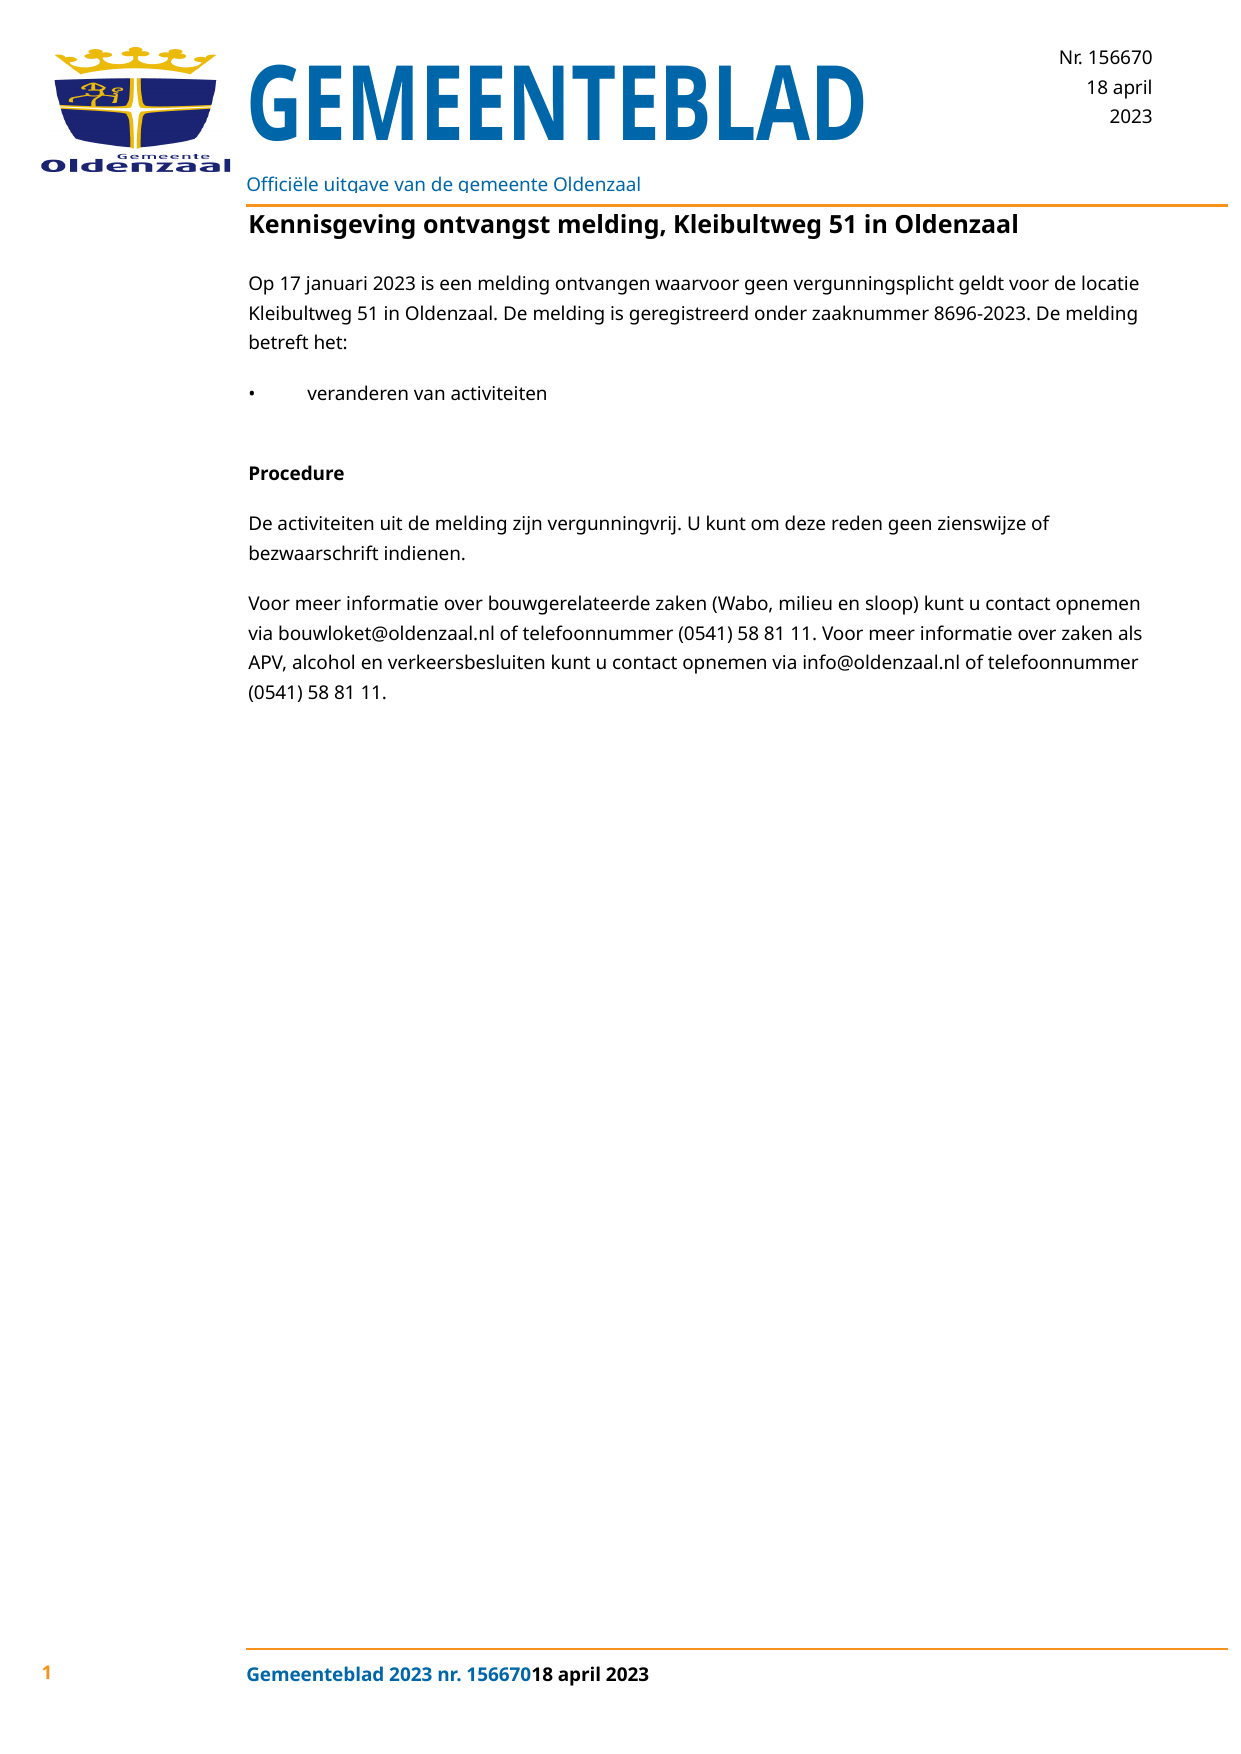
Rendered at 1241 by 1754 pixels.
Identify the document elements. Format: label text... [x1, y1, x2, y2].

text Procedure [248, 460, 1152, 486]
list veranderen van activiteiten [248, 380, 1152, 406]
text Voor meer informatie over bouwgerelateerde zaken (Wabo, milieu en sloop) kunt u contact opnemen via bouwloket@oldenzaal.nl of telefoonnummer (0541) 58 81 11. Voor meer informatie over zaken als APV, alcohol en verkeersbesluiten kunt u contact opnemen via info@oldenzaal.nl of telefoonnummer (0541) 58 81 11. [248, 590, 1152, 705]
text Kennisgeving ontvangst melding, Kleibultweg 51 in Oldenzaal [248, 207, 1152, 241]
picture [41, 47, 231, 172]
text Op 17 januari 2023 is een melding ontvangen waarvoor geen vergunningsplicht geldt voor de locatie Kleibultweg 51 in Oldenzaal. De melding is geregistreerd onder zaaknummer 8696-2023. De melding betreft het: [248, 270, 1152, 355]
text De activiteiten uit de melding zijn vergunningvrij. U kunt om deze reden geen zienswijze of bezwaarschrift indienen. [248, 510, 1152, 566]
